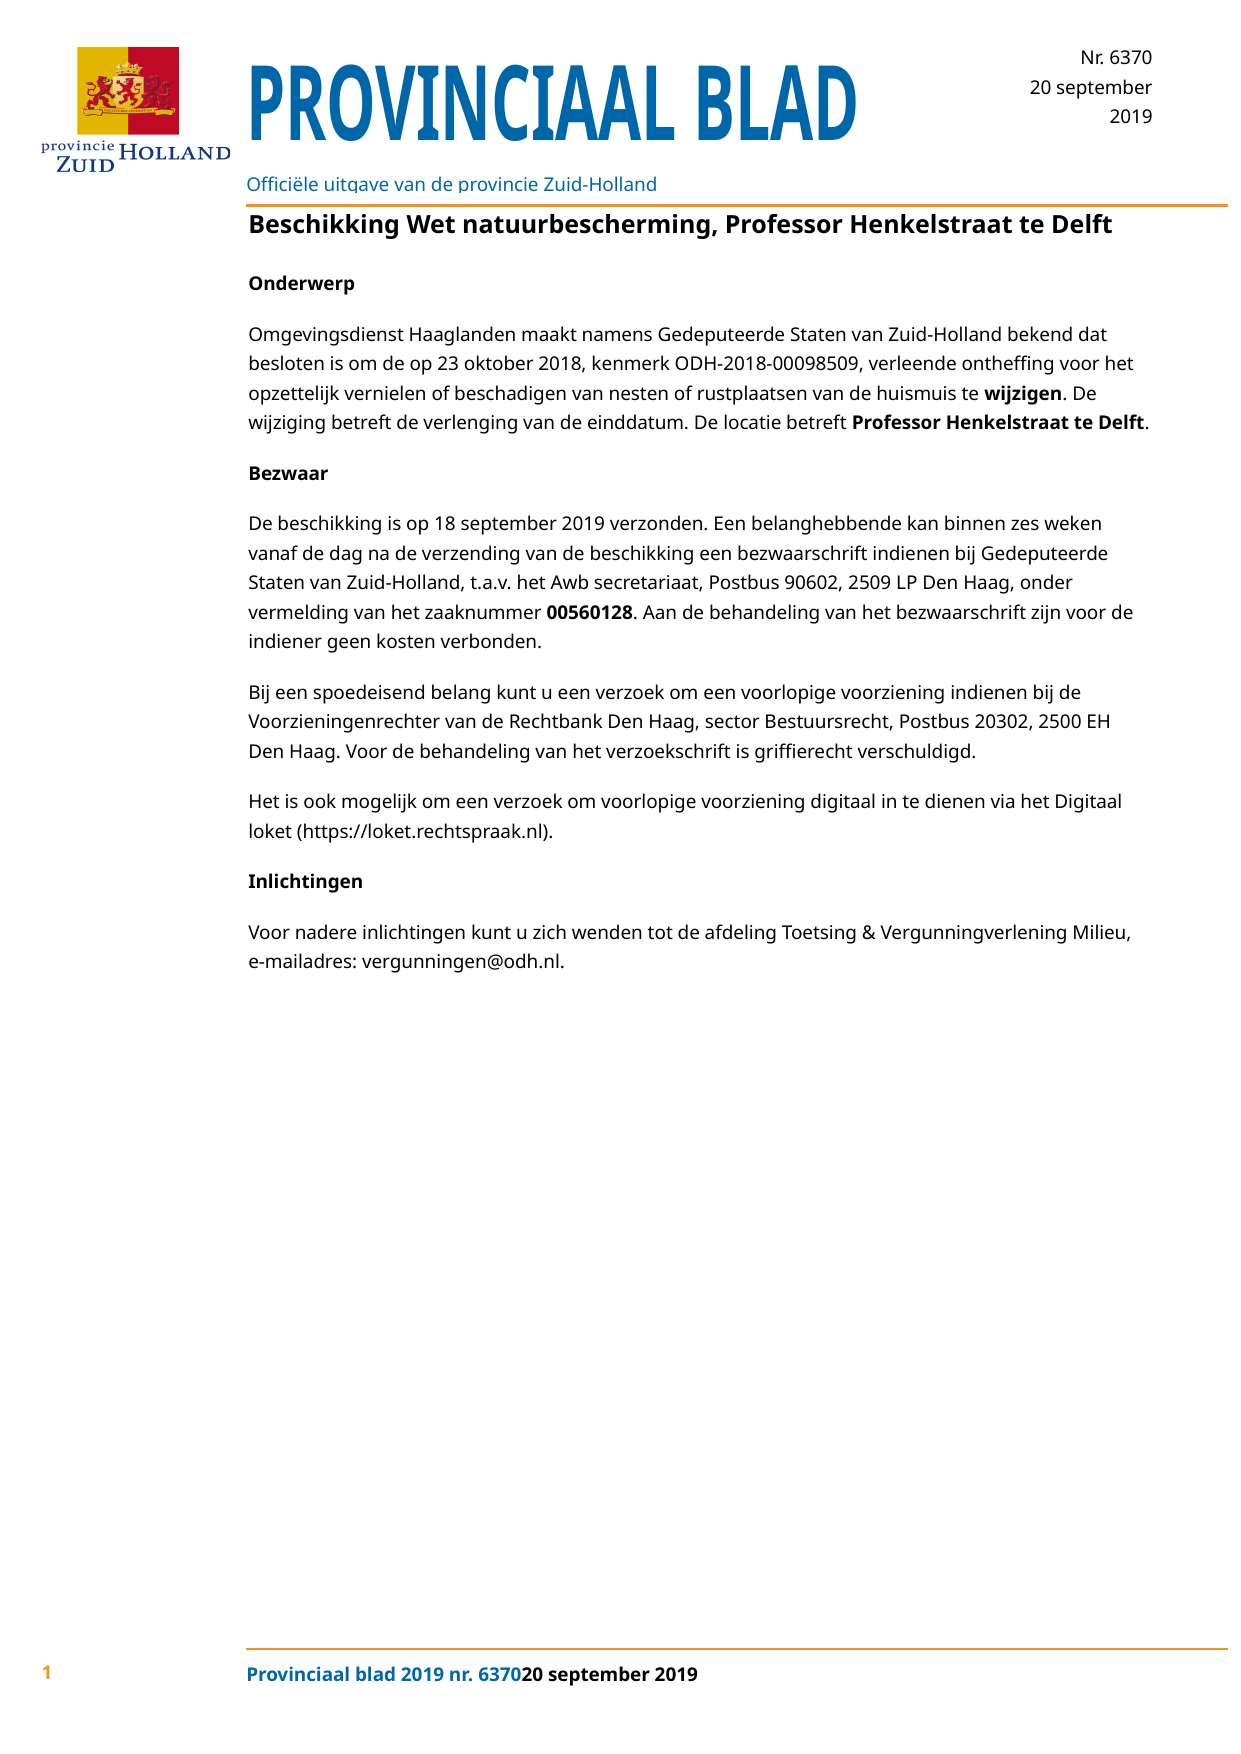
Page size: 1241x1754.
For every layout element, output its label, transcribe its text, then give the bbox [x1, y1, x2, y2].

text Onderwerp [248, 270, 1152, 296]
text Beschikking Wet natuurbescherming, Professor Henkelstraat te Delft [248, 207, 1152, 241]
text Bezwaar [248, 460, 1152, 486]
text De beschikking is op 18 september 2019 verzonden. Een belanghebbende kan binnen zes weken vanaf de dag na de verzending van de beschikking een bezwaarschrift indienen bij Gedeputeerde Staten van Zuid-Holland, t.a.v. het Awb secretariaat, Postbus 90602, 2509 LP Den Haag, onder vermelding van het zaaknummer 00560128. Aan de behandeling van het bezwaarschrift zijn voor de indiener geen kosten verbonden. [248, 510, 1152, 654]
text Voor nadere inlichtingen kunt u zich wenden tot de afdeling Toetsing & Vergunningverlening Milieu, e-mailadres: vergunningen@odh.nl. [248, 919, 1152, 974]
text Het is ook mogelijk om een verzoek om voorlopige voorziening digitaal in te dienen via het Digitaal loket (https://loket.rechtspraak.nl). [248, 789, 1152, 844]
text Inlichtingen [248, 869, 1152, 894]
text Bij een spoedeisend belang kunt u een verzoek om een voorlopige voorziening indienen bij de Voorzieningenrechter van de Rechtbank Den Haag, sector Bestuursrecht, Postbus 20302, 2500 EH Den Haag. Voor de behandeling van het verzoekschrift is griffierecht verschuldigd. [248, 679, 1152, 764]
picture [41, 47, 231, 172]
text Omgevingsdienst Haaglanden maakt namens Gedeputeerde Staten van Zuid-Holland bekend dat besloten is om de op 23 oktober 2018, kenmerk ODH-2018-00098509, verleende ontheffing voor het opzettelijk vernielen of beschadigen van nesten of rustplaatsen van de huismuis te wijzigen. De wijziging betreft de verlenging van de einddatum. De locatie betreft Professor Henkelstraat te Delft. [248, 321, 1152, 435]
